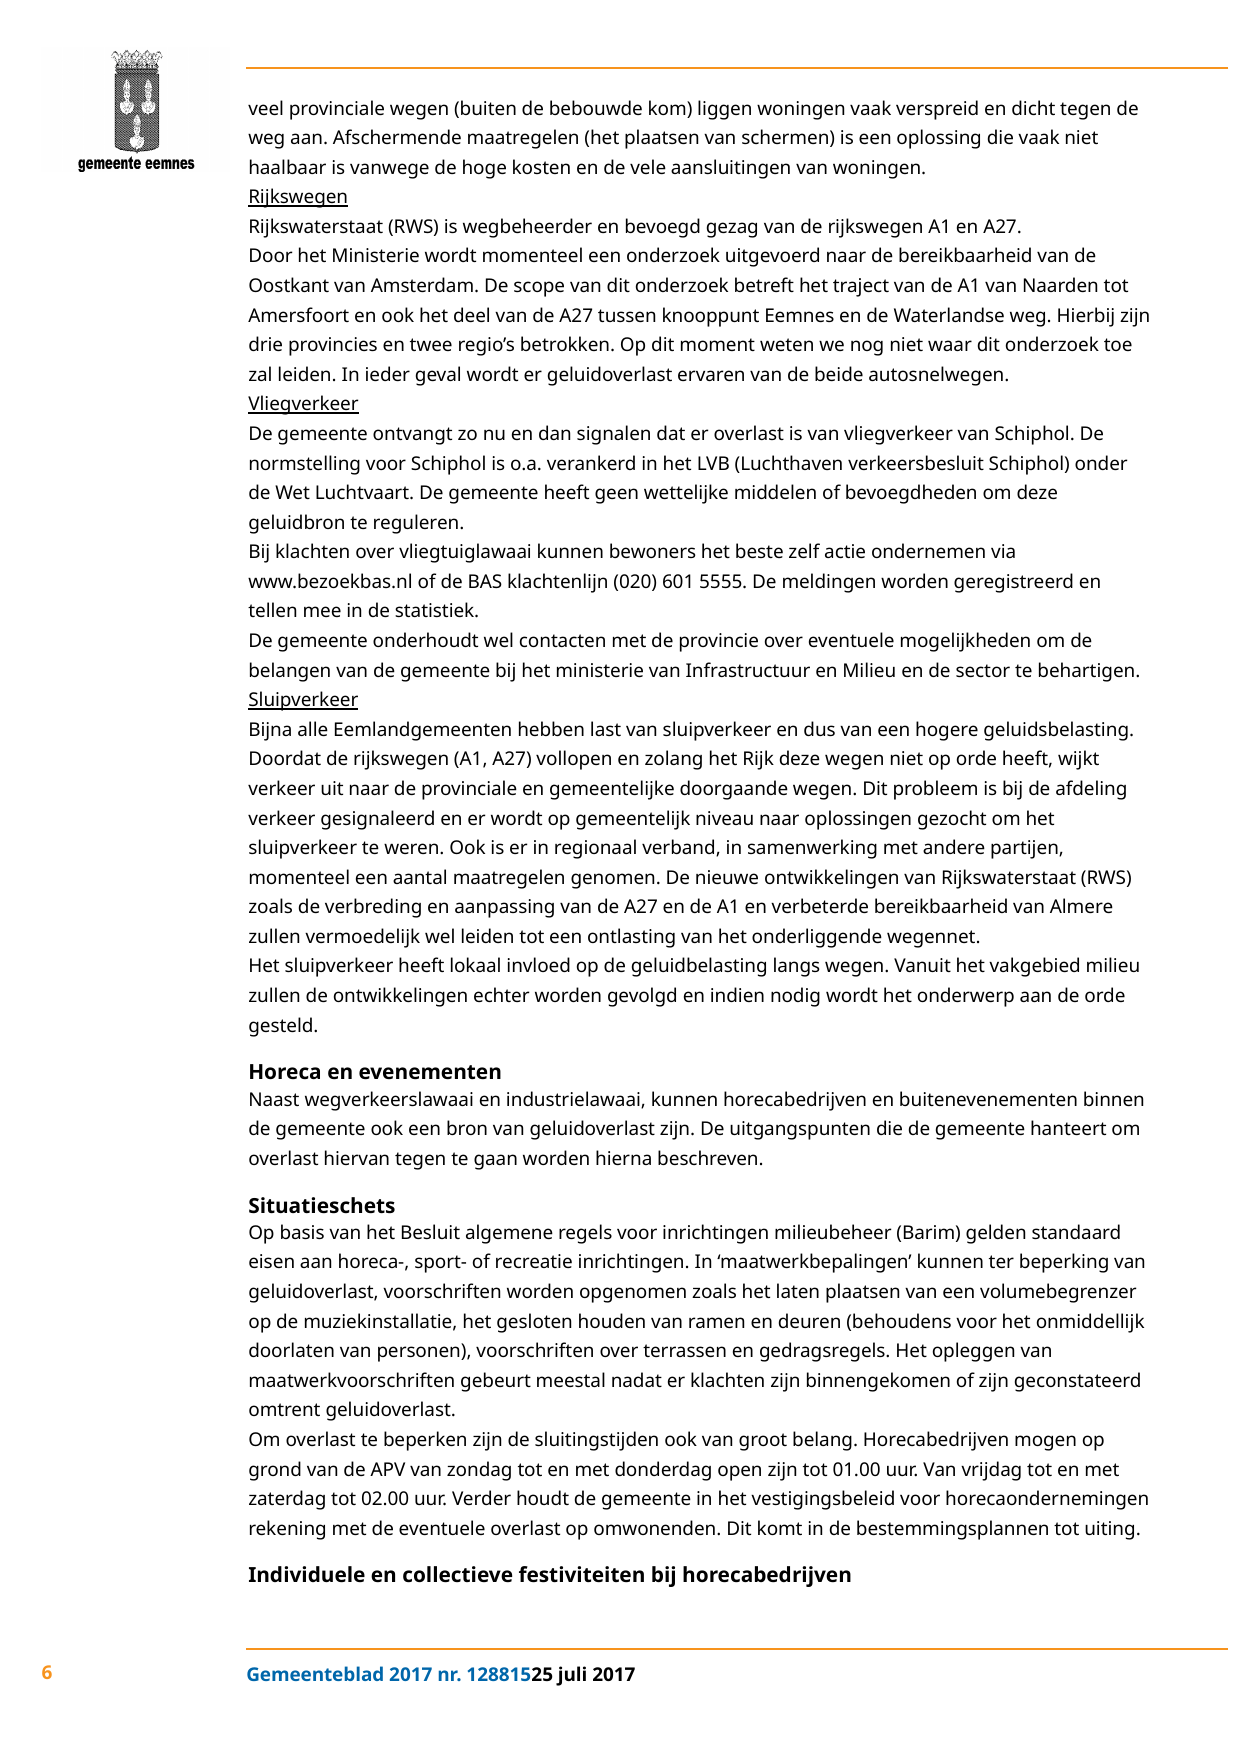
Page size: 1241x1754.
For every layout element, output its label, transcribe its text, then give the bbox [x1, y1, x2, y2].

text Sluipverkeer [248, 686, 1152, 712]
text Vliegverkeer [248, 391, 1152, 416]
text Situatieschets [248, 1191, 1152, 1219]
text Naast wegverkeerslawaai en industrielawaai, kunnen horecabedrijven en buitenevenementen binnen de gemeente ook een bron van geluidoverlast zijn. De uitgangspunten die de gemeente hanteert om overlast hiervan tegen te gaan worden hierna beschreven. [248, 1086, 1152, 1171]
text Het sluipverkeer heeft lokaal invloed op de geluidbelasting langs wegen. Vanuit het vakgebied milieu zullen de ontwikkelingen echter worden gevolgd en indien nodig wordt het onderwerp aan de orde gesteld. [248, 953, 1152, 1038]
picture [41, 47, 231, 172]
text De gemeente ontvangt zo nu en dan signalen dat er overlast is van vliegverkeer van Schiphol. De normstelling voor Schiphol is o.a. verankerd in het LVB (Luchthaven verkeersbesluit Schiphol) onder de Wet Luchtvaart. De gemeente heeft geen wettelijke middelen of bevoegdheden om deze geluidbron te reguleren. [248, 420, 1152, 535]
text De gemeente onderhoudt wel contacten met de provincie over eventuele mogelijkheden om de belangen van de gemeente bij het ministerie van Infrastructuur en Milieu en de sector te behartigen. [248, 627, 1152, 683]
text Bij klachten over vliegtuiglawaai kunnen bewoners het beste zelf actie ondernemen via www.bezoekbas.nl of de BAS klachtenlijn (020) 601 5555. De meldingen worden geregistreerd en tellen mee in de statistiek. [248, 538, 1152, 623]
text Door het Ministerie wordt momenteel een onderzoek uitgevoerd naar de bereikbaarheid van de Oostkant van Amsterdam. De scope van dit onderzoek betreft het traject van de A1 van Naarden tot Amersfoort en ook het deel van de A27 tussen knooppunt Eemnes en de Waterlandse weg. Hierbij zijn drie provincies en twee regio’s betrokken. Op dit moment weten we nog niet waar dit onderzoek toe zal leiden. In ieder geval wordt er geluidoverlast ervaren van de beide autosnelwegen. [248, 243, 1152, 387]
text Bijna alle Eemlandgemeenten hebben last van sluipverkeer en dus van een hogere geluidsbelasting. Doordat de rijkswegen (A1, A27) vollopen en zolang het Rijk deze wegen niet op orde heeft, wijkt verkeer uit naar de provinciale en gemeentelijke doorgaande wegen. Dit probleem is bij de afdeling verkeer gesignaleerd en er wordt op gemeentelijk niveau naar oplossingen gezocht om het sluipverkeer te weren. Ook is er in regionaal verband, in samenwerking met andere partijen, momenteel een aantal maatregelen genomen. De nieuwe ontwikkelingen van Rijkswaterstaat (RWS) zoals de verbreding en aanpassing van de A27 en de A1 en verbeterde bereikbaarheid van Almere zullen vermoedelijk wel leiden tot een ontlasting van het onderliggende wegennet. [248, 716, 1152, 949]
text Om overlast te beperken zijn de sluitingstijden ook van groot belang. Horecabedrijven mogen op grond van de APV van zondag tot en met donderdag open zijn tot 01.00 uur. Van vrijdag tot en met zaterdag tot 02.00 uur. Verder houdt de gemeente in het vestigingsbeleid voor horecaondernemingen rekening met de eventuele overlast op omwonenden. Dit komt in de bestemmingsplannen tot uiting. [248, 1426, 1152, 1541]
text Op basis van het Besluit algemene regels voor inrichtingen milieubeheer (Barim) gelden standaard eisen aan horeca-, sport- of recreatie inrichtingen. In ‘maatwerkbepalingen’ kunnen ter beperking van geluidoverlast, voorschriften worden opgenomen zoals het laten plaatsen van een volumebegrenzer op de muziekinstallatie, het gesloten houden van ramen en deuren (behoudens voor het onmiddellijk doorlaten van personen), voorschriften over terrassen en gedragsregels. Het opleggen van maatwerkvoorschriften gebeurt meestal nadat er klachten zijn binnengekomen of zijn geconstateerd omtrent geluidoverlast. [248, 1219, 1152, 1422]
text veel provinciale wegen (buiten de bebouwde kom) liggen woningen vaak verspreid en dicht tegen de weg aan. Afschermende maatregelen (het plaatsen van schermen) is een oplossing die vaak niet haalbaar is vanwege de hoge kosten en de vele aansluitingen van woningen. [248, 95, 1152, 180]
text Horeca en evenementen [248, 1057, 1152, 1086]
text Rijkswaterstaat (RWS) is wegbeheerder en bevoegd gezag van de rijkswegen A1 en A27. [248, 213, 1152, 239]
text Individuele en collectieve festiviteiten bij horecabedrijven [248, 1561, 1152, 1589]
text Rijkswegen [248, 183, 1152, 209]
